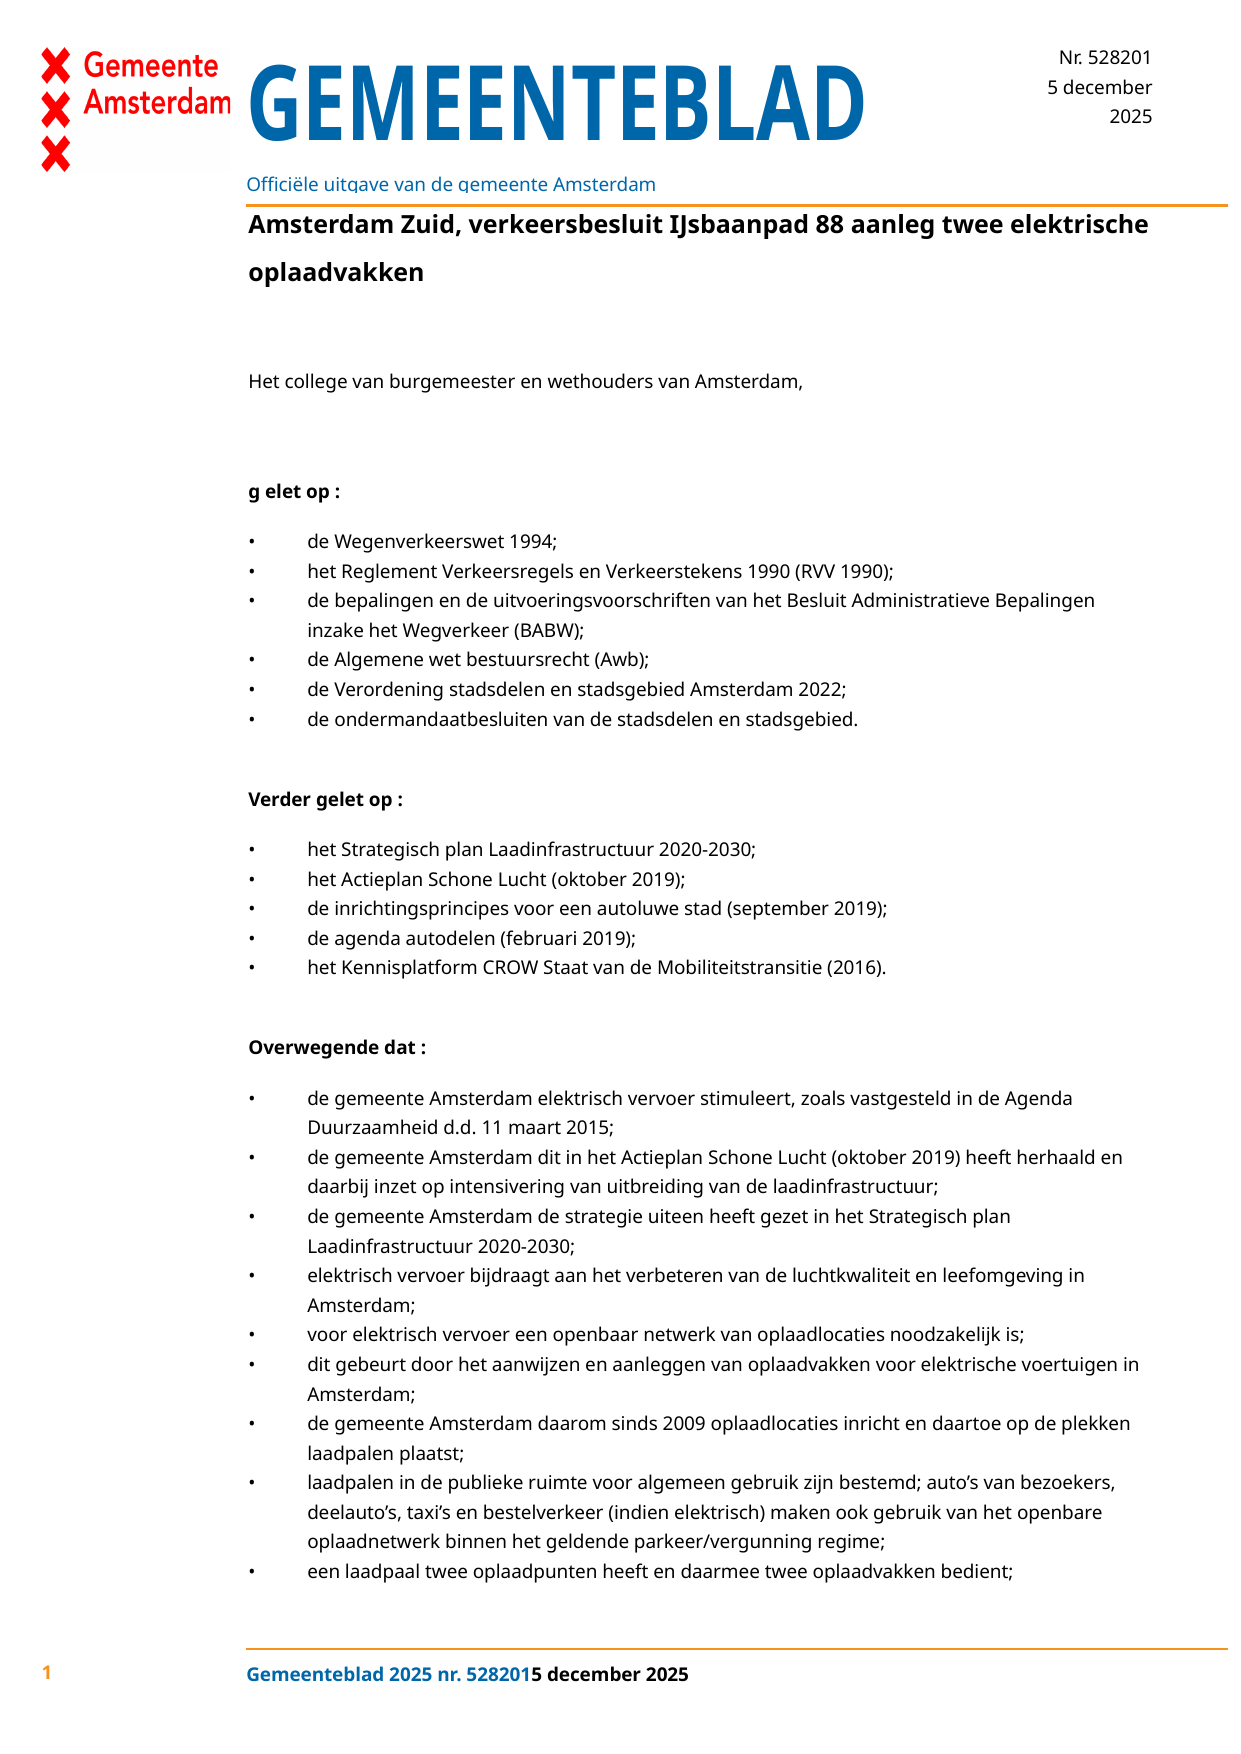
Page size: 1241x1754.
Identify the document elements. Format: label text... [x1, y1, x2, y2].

text Het college van burgemeester en wethouders van Amsterdam, [248, 368, 1152, 394]
list de ondermandaatbesluiten van de stadsdelen en stadsgebied. [248, 706, 1152, 731]
list de Verordening stadsdelen en stadsgebied Amsterdam 2022; [248, 676, 1152, 702]
list het Reglement Verkeersregels en Verkeerstekens 1990 (RVV 1990); [248, 558, 1152, 583]
list de agenda autodelen (februari 2019); [248, 925, 1152, 951]
list de gemeente Amsterdam de strategie uiteen heeft gezet in het Strategisch plan Laadinfrastructuur 2020-2030; [248, 1203, 1152, 1258]
text Verder gelet op : [248, 786, 1152, 811]
list de gemeente Amsterdam elektrisch vervoer stimuleert, zoals vastgesteld in de Agenda Duurzaamheid d.d. 11 maart 2015; [248, 1085, 1152, 1140]
list de gemeente Amsterdam daarom sinds 2009 oplaadlocaties inricht en daartoe op de plekken laadpalen plaatst; [248, 1410, 1152, 1466]
text Amsterdam Zuid, verkeersbesluit IJsbaanpad 88 aanleg twee elektrische oplaadvakken [248, 207, 1152, 288]
list de inrichtingsprincipes voor een autoluwe stad (september 2019); [248, 895, 1152, 921]
list een laadpaal twee oplaadpunten heeft en daarmee twee oplaadvakken bedient; [248, 1558, 1152, 1584]
list het Actieplan Schone Lucht (oktober 2019); [248, 866, 1152, 891]
list de gemeente Amsterdam dit in het Actieplan Schone Lucht (oktober 2019) heeft herhaald en daarbij inzet op intensivering van uitbreiding van de laadinfrastructuur; [248, 1144, 1152, 1199]
text Overwegende dat : [248, 1034, 1152, 1060]
list de bepalingen en de uitvoeringsvoorschriften van het Besluit Administratieve Bepalingen inzake het Wegverkeer (BABW); [248, 587, 1152, 643]
list het Kennisplatform CROW Staat van de Mobiliteitstransitie (2016). [248, 954, 1152, 980]
list dit gebeurt door het aanwijzen en aanleggen van oplaadvakken voor elektrische voertuigen in Amsterdam; [248, 1351, 1152, 1406]
list de Algemene wet bestuursrecht (Awb); [248, 647, 1152, 672]
picture [41, 47, 231, 172]
list laadpalen in de publieke ruimte voor algemeen gebruik zijn bestemd; auto’s van bezoekers, deelauto’s, taxi’s en bestelverkeer (indien elektrisch) maken ook gebruik van het openbare oplaadnetwerk binnen het geldende parkeer/vergunning regime; [248, 1469, 1152, 1554]
list de Wegenverkeerswet 1994; [248, 528, 1152, 554]
list elektrisch vervoer bijdraagt aan het verbeteren van de luchtkwaliteit en leefomgeving in Amsterdam; [248, 1262, 1152, 1318]
list voor elektrisch vervoer een openbaar netwerk van oplaadlocaties noodzakelijk is; [248, 1322, 1152, 1347]
text g elet op : [248, 478, 1152, 503]
list het Strategisch plan Laadinfrastructuur 2020-2030; [248, 836, 1152, 862]
